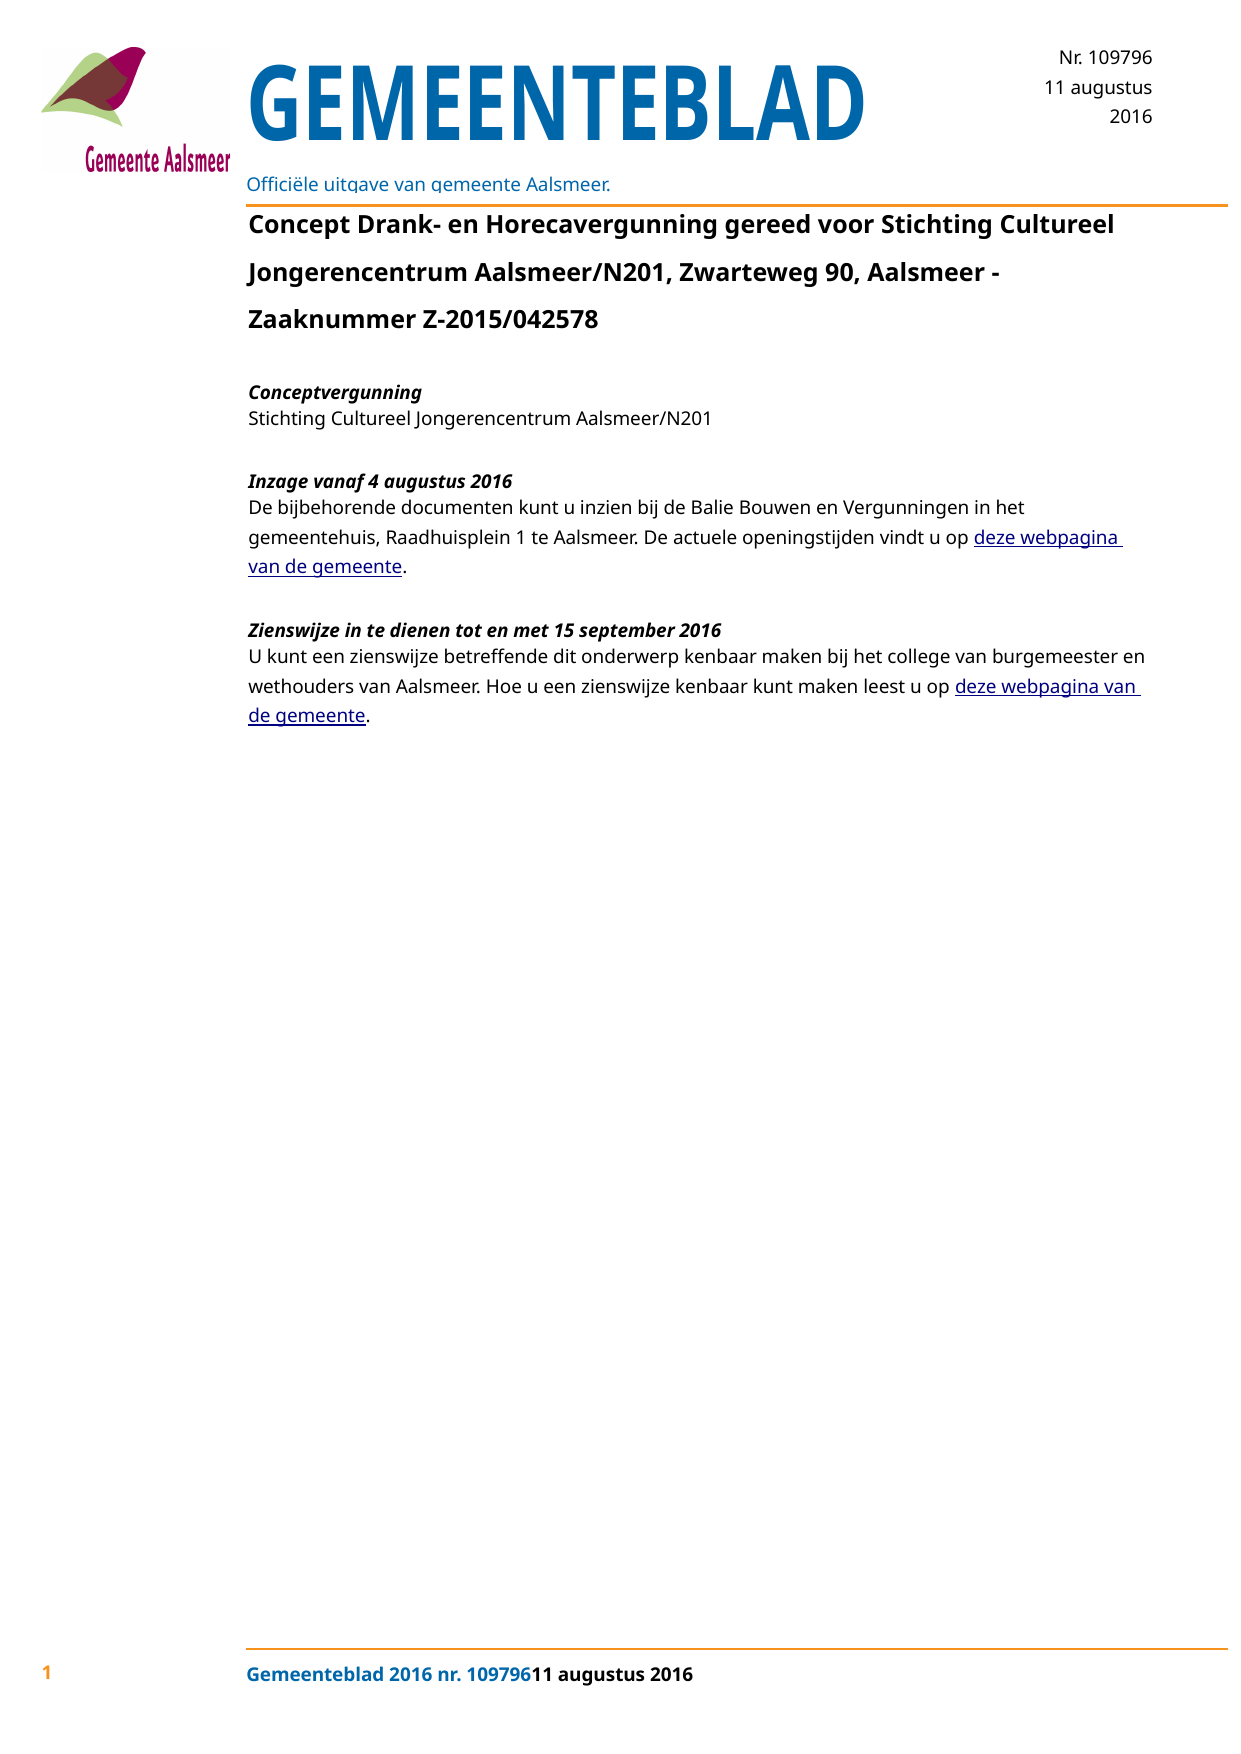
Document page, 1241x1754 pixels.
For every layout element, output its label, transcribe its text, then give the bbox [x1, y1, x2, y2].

text Inzage vanaf 4 augustus 2016 [248, 469, 1152, 494]
text Conceptvergunning [248, 379, 1152, 405]
text De bijbehorende documenten kunt u inzien bij de Balie Bouwen en Vergunningen in het gemeentehuis, Raadhuisplein 1 te Aalsmeer. De actuele openingstijden vindt u op deze webpagina van de gemeente. [248, 494, 1152, 579]
text Zienswijze in te dienen tot en met 15 september 2016 [248, 618, 1152, 643]
text Concept Drank- en Horecavergunning gereed voor Stichting Cultureel Jongerencentrum Aalsmeer/N201, Zwarteweg 90, Aalsmeer - Zaaknummer Z-2015/042578 [248, 207, 1152, 336]
text Stichting Cultureel Jongerencentrum Aalsmeer/N201 [248, 405, 1152, 431]
picture [41, 47, 231, 172]
text U kunt een zienswijze betreffende dit onderwerp kenbaar maken bij het college van burgemeester en wethouders van Aalsmeer. Hoe u een zienswijze kenbaar kunt maken leest u op deze webpagina van de gemeente. [248, 643, 1152, 728]
